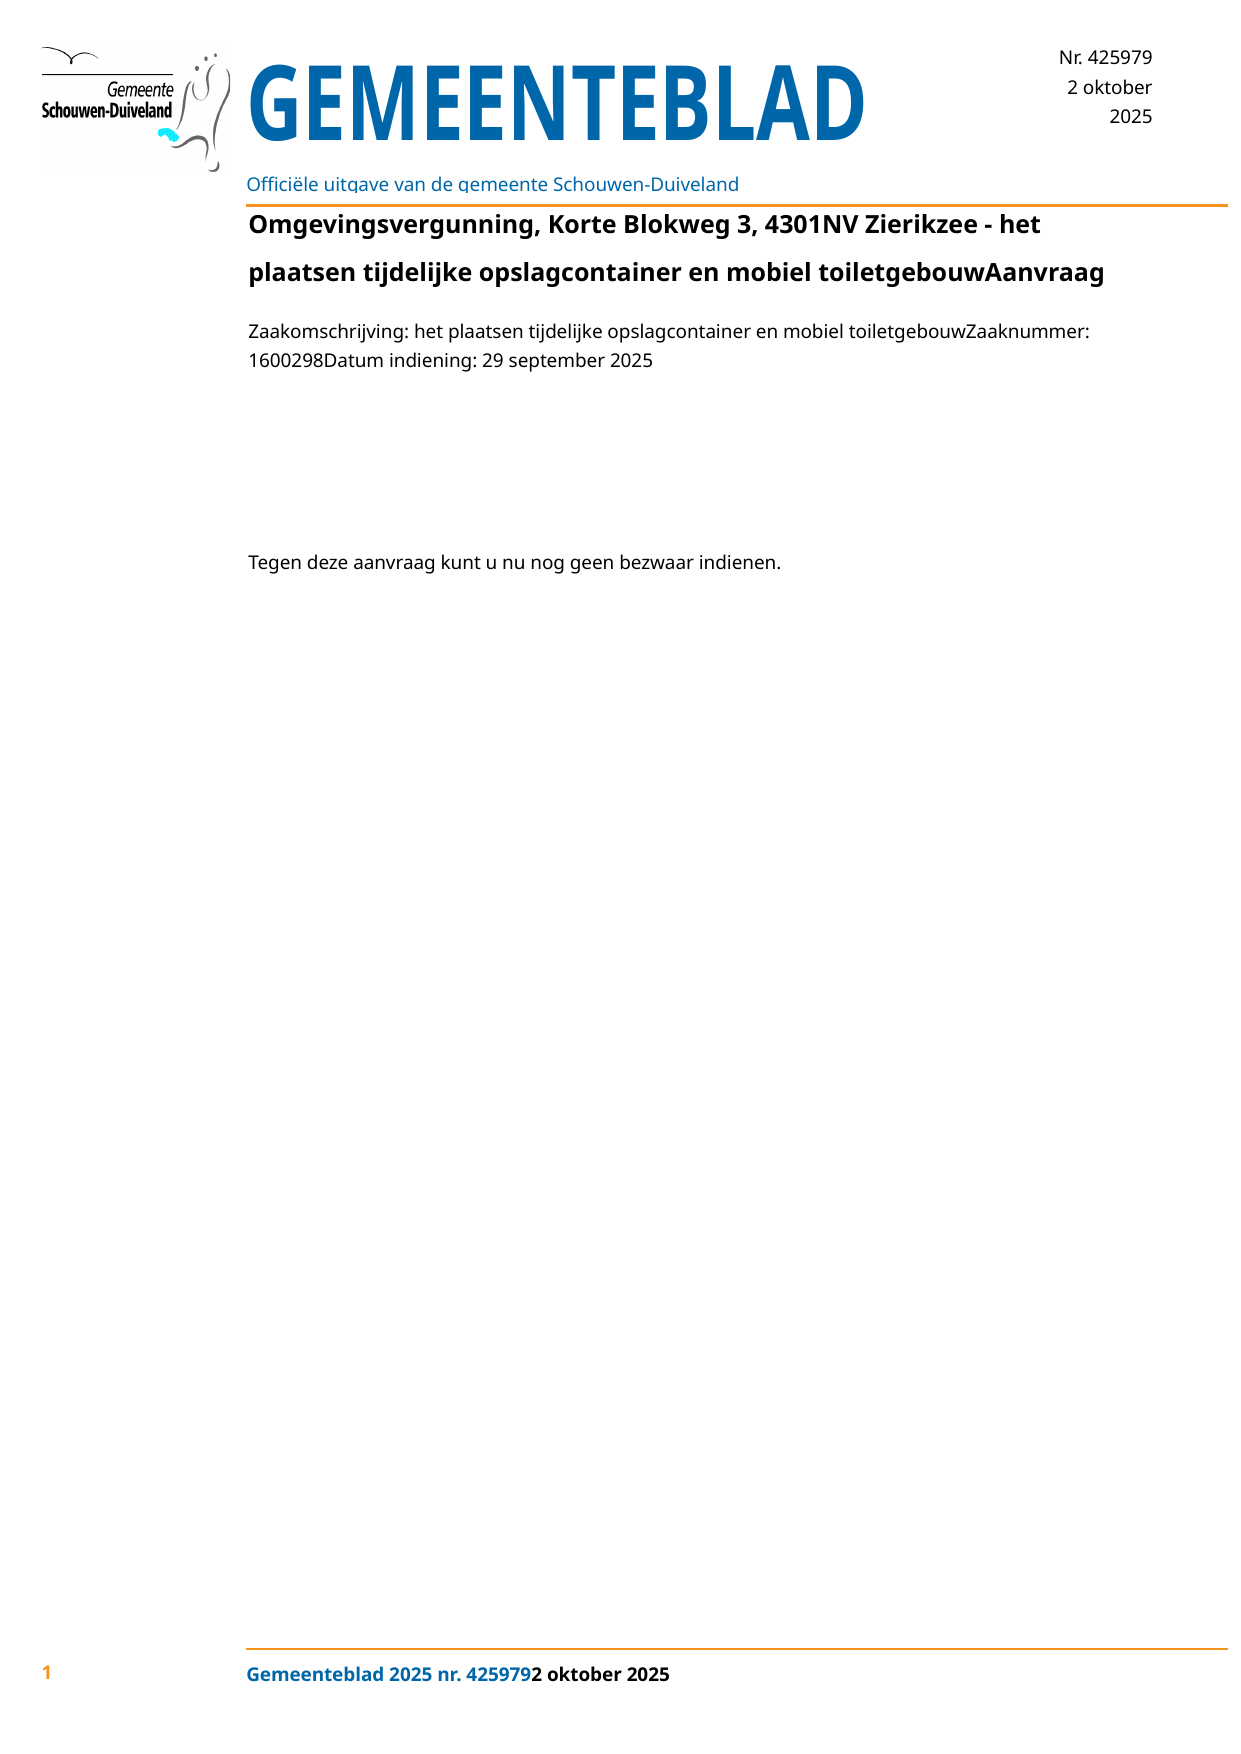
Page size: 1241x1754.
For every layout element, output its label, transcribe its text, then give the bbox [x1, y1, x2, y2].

text Omgevingsvergunning, Korte Blokweg 3, 4301NV Zierikzee - het plaatsen tijdelijke opslagcontainer en mobiel toiletgebouwAanvraag [248, 207, 1152, 288]
picture [41, 47, 231, 172]
text Zaakomschrijving: het plaatsen tijdelijke opslagcontainer en mobiel toiletgebouwZaaknummer: 1600298Datum indiening: 29 september 2025 [248, 318, 1152, 373]
text Tegen deze aanvraag kunt u nu nog geen bezwaar indienen. [248, 549, 1152, 575]
